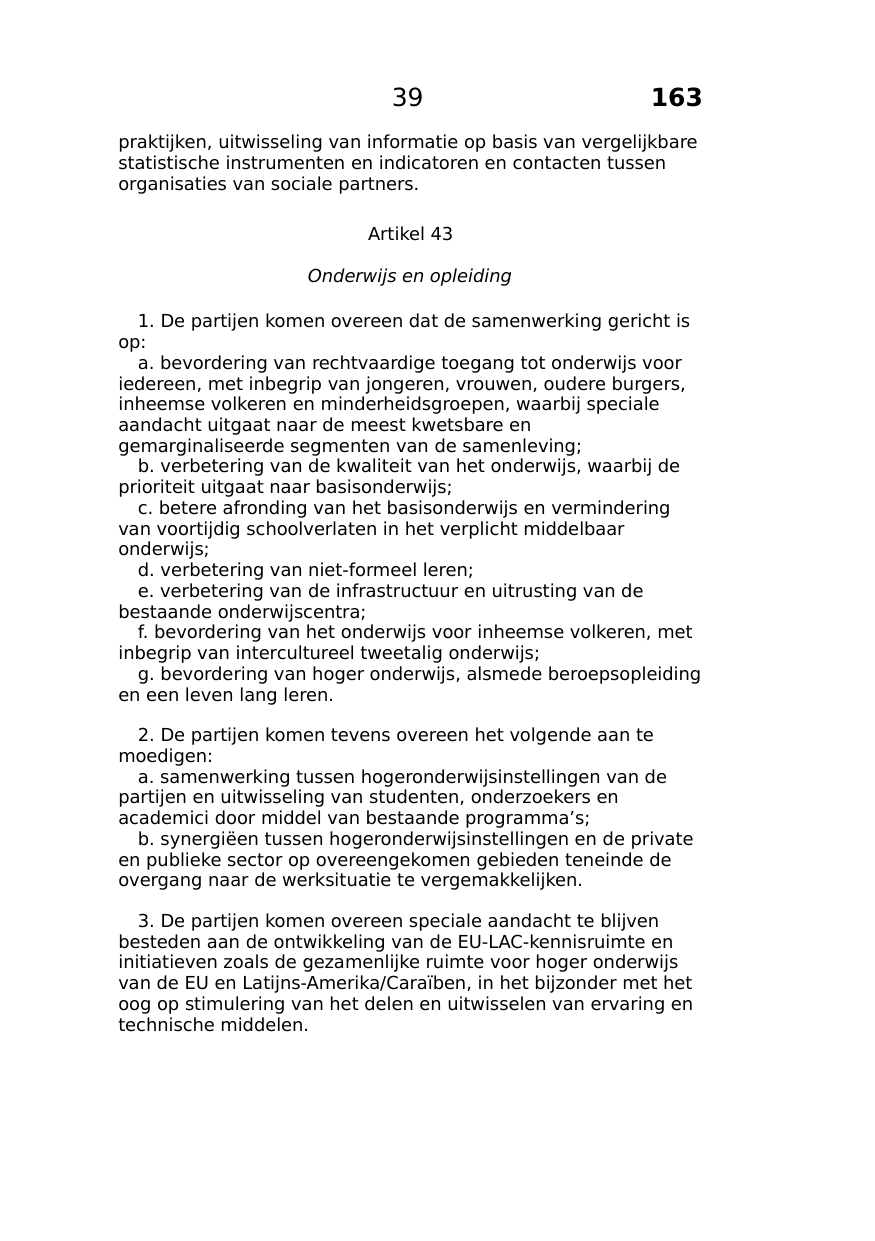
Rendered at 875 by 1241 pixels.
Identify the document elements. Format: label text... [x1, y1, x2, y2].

text praktijken, uitwisseling van informatie op basis van vergelijkbare statistische instrumenten en indicatoren en contacten tussen organisaties van sociale partners. [118, 132, 703, 194]
text 3. De partijen komen overeen speciale aandacht te blijven besteden aan de ontwikkeling van de EU-LAC-kennisruimte en initiatieven zoals de gezamenlijke ruimte voor hoger onderwijs van de EU en Latijns-Amerika/Caraïben, in het bijzonder met het oog op stimulering van het delen en uitwisselen van ervaring en technische middelen. [118, 911, 703, 1035]
text a. samenwerking tussen hogeronderwijsinstellingen van de partijen en uitwisseling van studenten, onderzoekers en academici door middel van bestaande programma’s; [118, 767, 703, 829]
text b. verbetering van de kwaliteit van het onderwijs, waarbij de prioriteit uitgaat naar basisonderwijs; [118, 456, 703, 498]
subtitle Artikel 43 Onderwijs en opleiding [118, 224, 703, 286]
text b. synergiëen tussen hogeronderwijsinstellingen en de private en publieke sector op overeengekomen gebieden teneinde de overgang naar de werksituatie te vergemakkelijken. [118, 829, 703, 891]
text f. bevordering van het onderwijs voor inheemse volkeren, met inbegrip van intercultureel tweetalig onderwijs; [118, 622, 703, 664]
text d. verbetering van niet-formeel leren; [118, 560, 703, 581]
text e. verbetering van de infrastructuur en uitrusting van de bestaande onderwijscentra; [118, 581, 703, 622]
text a. bevordering van rechtvaardige toegang tot onderwijs voor iedereen, met inbegrip van jongeren, vrouwen, oudere burgers, inheemse volkeren en minderheidsgroepen, waarbij speciale aandacht uitgaat naar de meest kwetsbare en gemarginaliseerde segmenten van de samenleving; [118, 353, 703, 456]
text c. betere afronding van het basisonderwijs en vermindering van voortijdig schoolverlaten in het verplicht middelbaar onderwijs; [118, 498, 703, 560]
text 1. De partijen komen overeen dat de samenwerking gericht is op: [118, 311, 703, 353]
text 2. De partijen komen tevens overeen het volgende aan te moedigen: [118, 725, 703, 767]
text g. bevordering van hoger onderwijs, alsmede beroepsopleiding en een leven lang leren. [118, 664, 703, 705]
